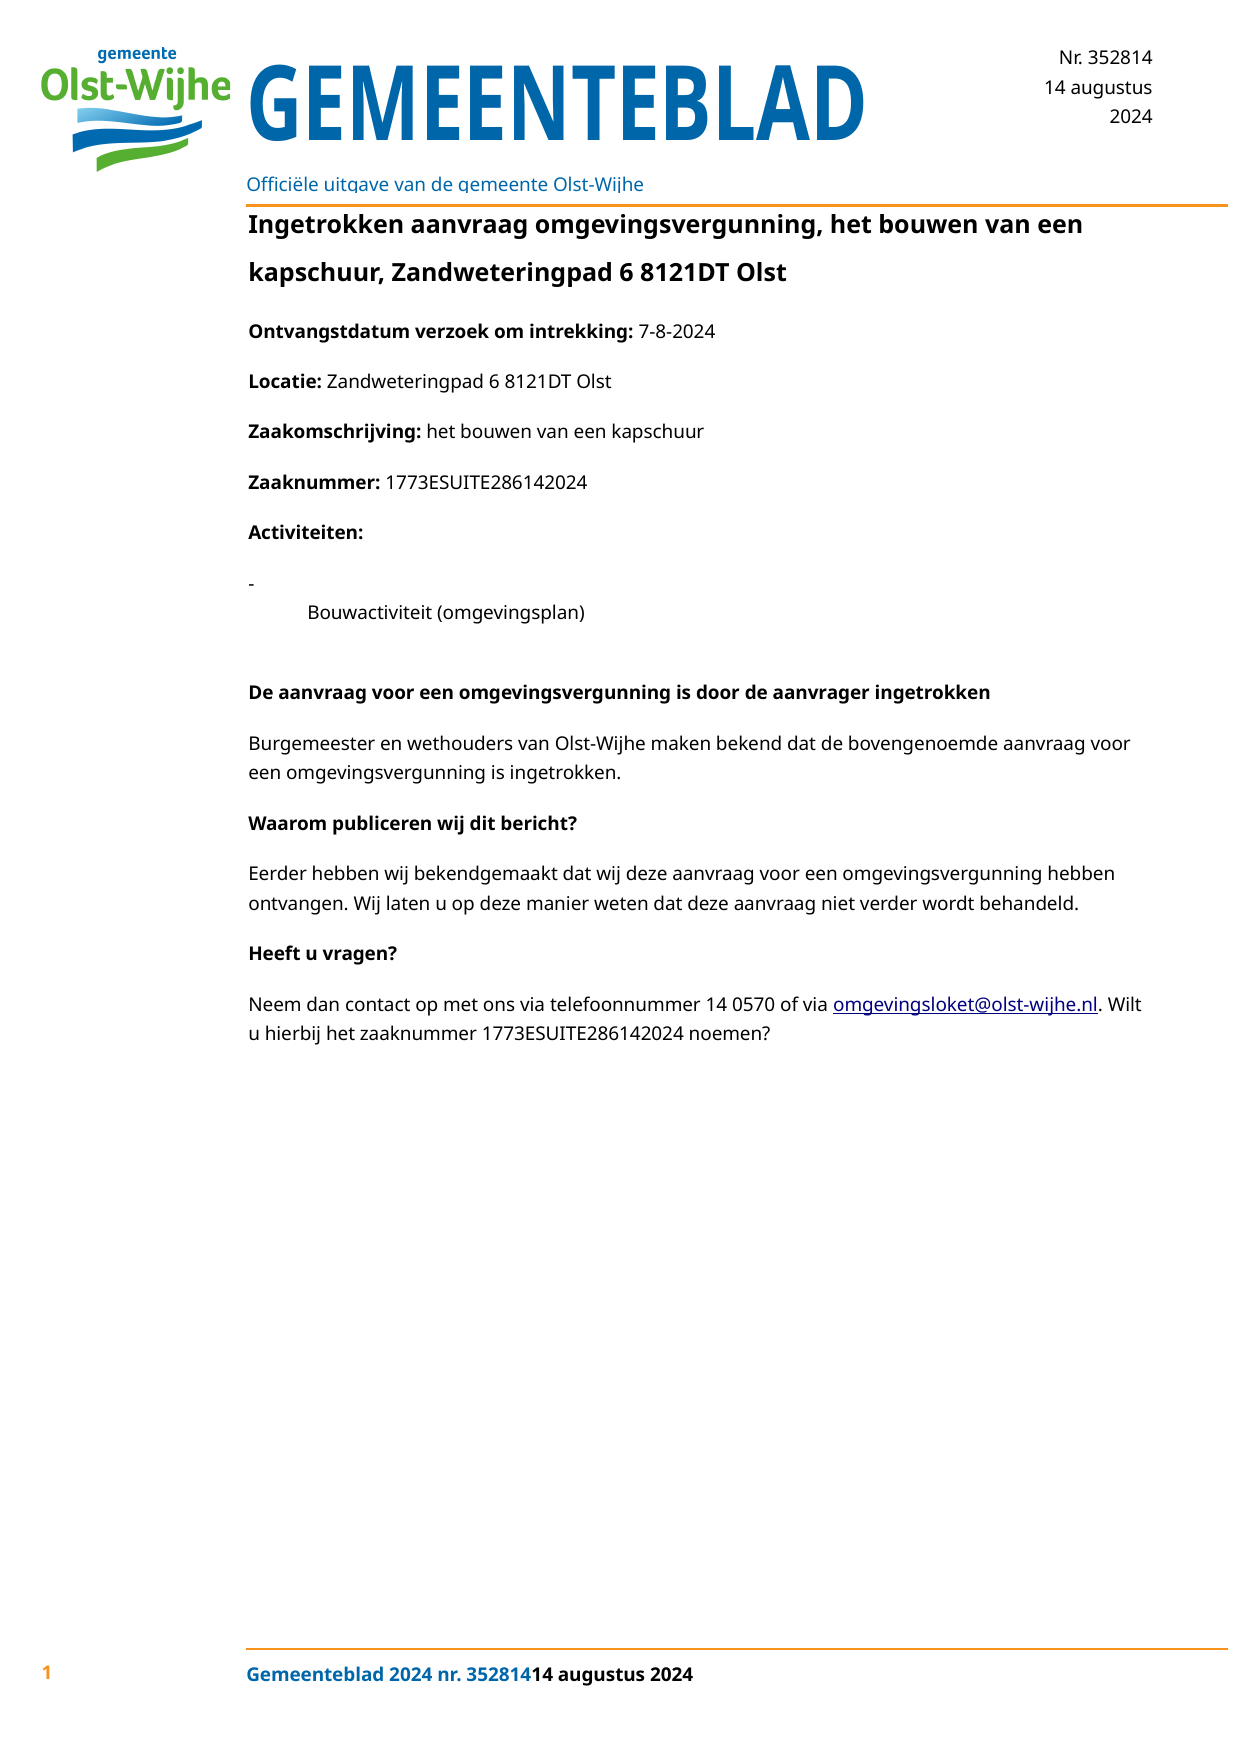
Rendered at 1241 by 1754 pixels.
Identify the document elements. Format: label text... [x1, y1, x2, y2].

text Activiteiten: [248, 519, 1152, 545]
text Neem dan contact op met ons via telefoonnummer 14 0570 of via omgevingsloket@olst-wijhe.nl. Wilt u hierbij het zaaknummer 1773ESUITE286142024 noemen? [248, 991, 1152, 1046]
list Bouwactiviteit (omgevingsplan) [248, 599, 1152, 625]
text Zaaknummer: 1773ESUITE286142024 [248, 469, 1152, 495]
text Waarom publiceren wij dit bericht? [248, 810, 1152, 836]
text Heeft u vragen? [248, 940, 1152, 966]
text Locatie: Zandweteringpad 6 8121DT Olst [248, 368, 1152, 394]
text Ingetrokken aanvraag omgevingsvergunning, het bouwen van een kapschuur, Zandweteringpad 6 8121DT Olst [248, 207, 1152, 288]
picture [41, 47, 231, 172]
text Burgemeester en wethouders van Olst-Wijhe maken bekend dat de bovengenoemde aanvraag voor een omgevingsvergunning is ingetrokken. [248, 730, 1152, 785]
text Eerder hebben wij bekendgemaakt dat wij deze aanvraag voor een omgevingsvergunning hebben ontvangen. Wij laten u op deze manier weten dat deze aanvraag niet verder wordt behandeld. [248, 860, 1152, 916]
text Ontvangstdatum verzoek om intrekking: 7-8-2024 [248, 318, 1152, 344]
text De aanvraag voor een omgevingsvergunning is door de aanvrager ingetrokken [248, 679, 1152, 705]
text Zaakomschrijving: het bouwen van een kapschuur [248, 419, 1152, 444]
